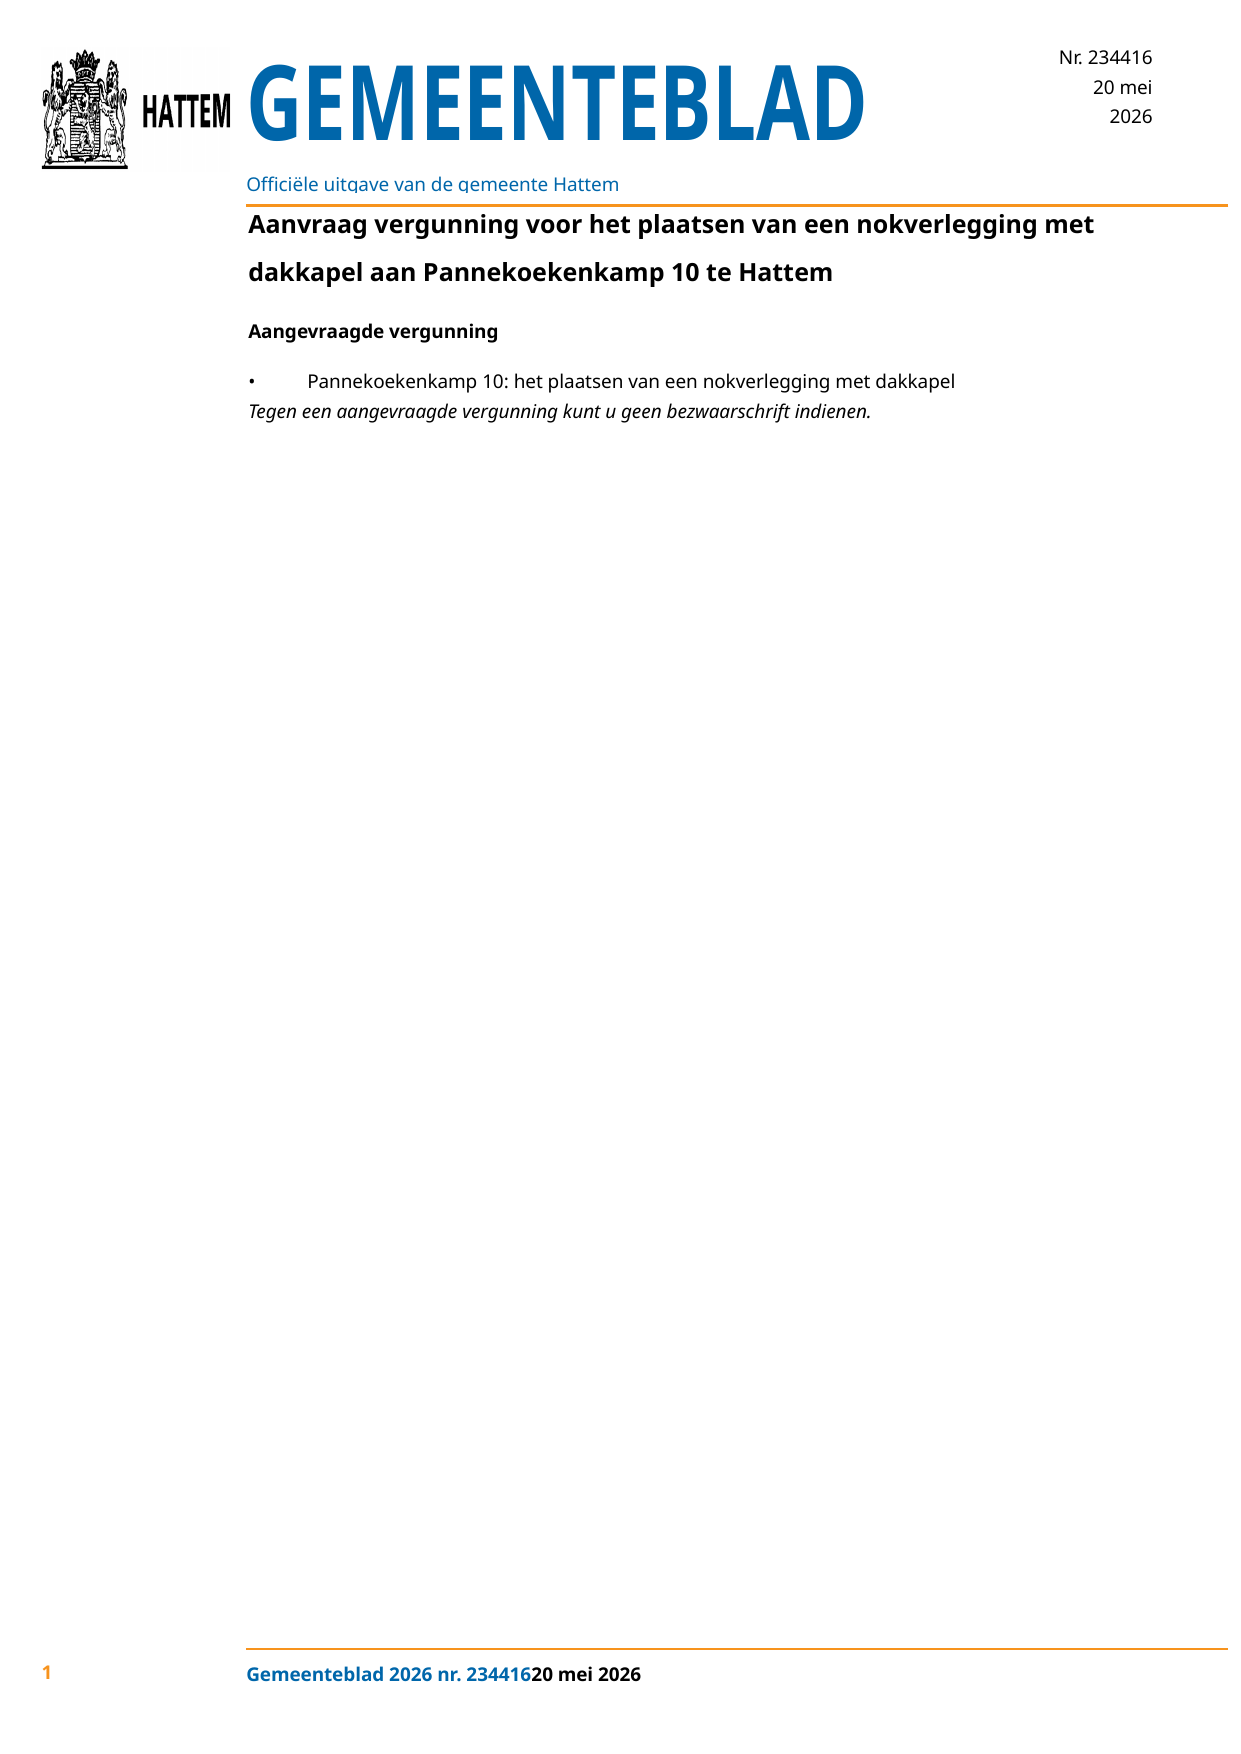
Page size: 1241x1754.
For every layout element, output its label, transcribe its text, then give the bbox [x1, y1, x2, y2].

text Tegen een aangevraagde vergunning kunt u geen bezwaarschrift indienen. [248, 398, 1152, 424]
text Aangevraagde vergunning [248, 318, 1152, 344]
list Pannekoekenkamp 10: het plaatsen van een nokverlegging met dakkapel [248, 368, 1152, 394]
picture [41, 47, 231, 172]
text Aanvraag vergunning voor het plaatsen van een nokverlegging met dakkapel aan Pannekoekenkamp 10 te Hattem [248, 207, 1152, 288]
